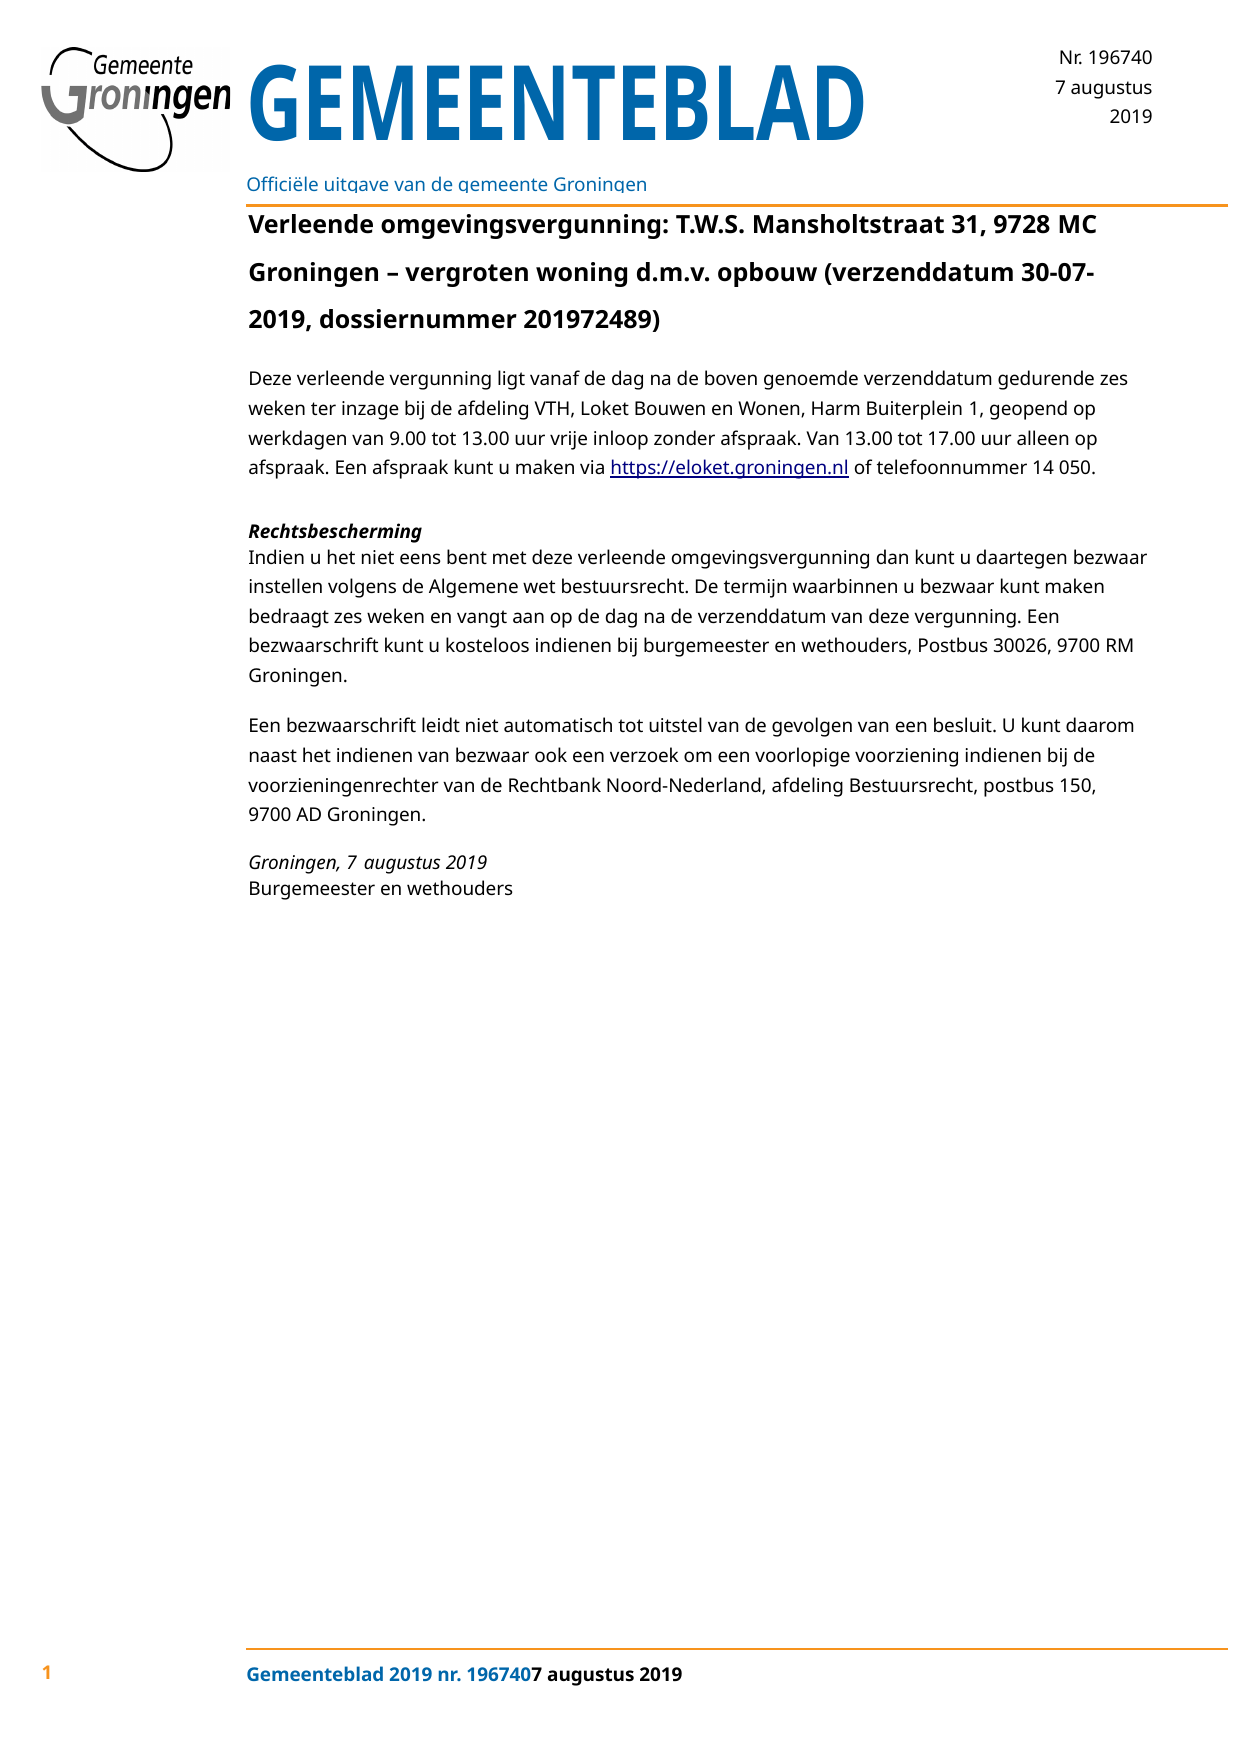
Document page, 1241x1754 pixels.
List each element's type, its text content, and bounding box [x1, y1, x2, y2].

text Verleende omgevingsvergunning: T.W.S. Mansholtstraat 31, 9728 MC Groningen – vergroten woning d.m.v. opbouw (verzenddatum 30-07-2019, dossiernummer 201972489) [248, 207, 1152, 336]
text Burgemeester en wethouders [248, 875, 1152, 901]
text Deze verleende vergunning ligt vanaf de dag na de boven genoemde verzenddatum gedurende zes weken ter inzage bij de afdeling VTH, Loket Bouwen en Wonen, Harm Buiterplein 1, geopend op werkdagen van 9.00 tot 13.00 uur vrije inloop zonder afspraak. Van 13.00 tot 17.00 uur alleen op afspraak. Een afspraak kunt u maken via https://eloket.groningen.nl of telefoonnummer 14 050. [248, 366, 1152, 480]
text Groningen, 7 augustus 2019 [248, 849, 1152, 875]
text Indien u het niet eens bent met deze verleende omgevingsvergunning dan kunt u daartegen bezwaar instellen volgens de Algemene wet bestuursrecht. De termijn waarbinnen u bezwaar kunt maken bedraagt zes weken en vangt aan op de dag na de verzenddatum van deze vergunning. Een bezwaarschrift kunt u kosteloos indienen bij burgemeester en wethouders, Postbus 30026, 9700 RM Groningen. [248, 544, 1152, 688]
text Een bezwaarschrift leidt niet automatisch tot uitstel van de gevolgen van een besluit. U kunt daarom naast het indienen van bezwaar ook een verzoek om een voorlopige voorziening indienen bij de voorzieningenrechter van de Rechtbank Noord-Nederland, afdeling Bestuursrecht, postbus 150, 9700 AD Groningen. [248, 713, 1152, 827]
text Rechtsbescherming [248, 518, 1152, 544]
picture [41, 47, 231, 172]
